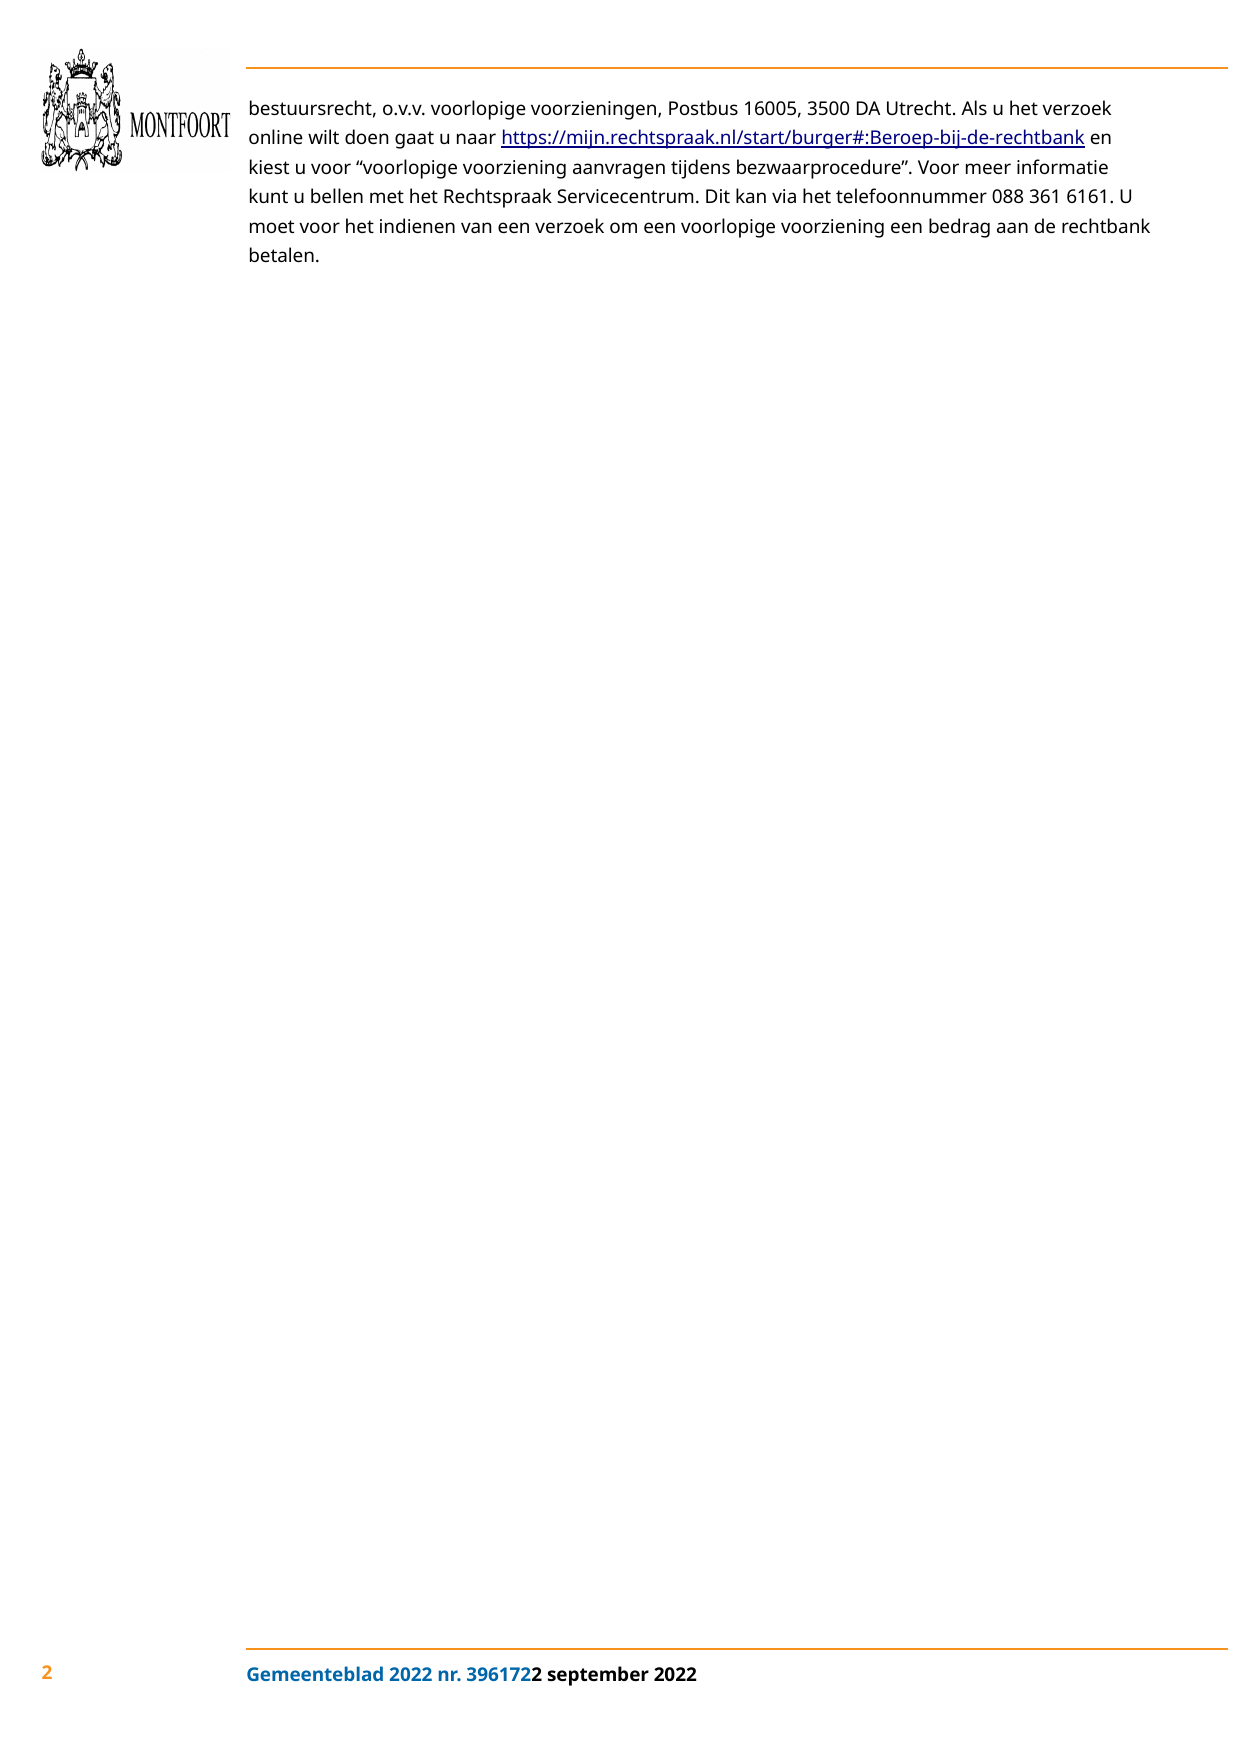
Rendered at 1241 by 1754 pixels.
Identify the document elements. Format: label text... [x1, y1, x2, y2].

picture [41, 47, 231, 172]
text bestuursrecht, o.v.v. voorlopige voorzieningen, Postbus 16005, 3500 DA Utrecht. Als u het verzoek online wilt doen gaat u naar https://mijn.rechtspraak.nl/start/burger#:Beroep-bij-de-rechtbank en kiest u voor “voorlopige voorziening aanvragen tijdens bezwaarprocedure”. Voor meer informatie kunt u bellen met het Rechtspraak Servicecentrum. Dit kan via het telefoonnummer 088 361 6161. U moet voor het indienen van een verzoek om een voorlopige voorziening een bedrag aan de rechtbank betalen. [248, 95, 1152, 268]
